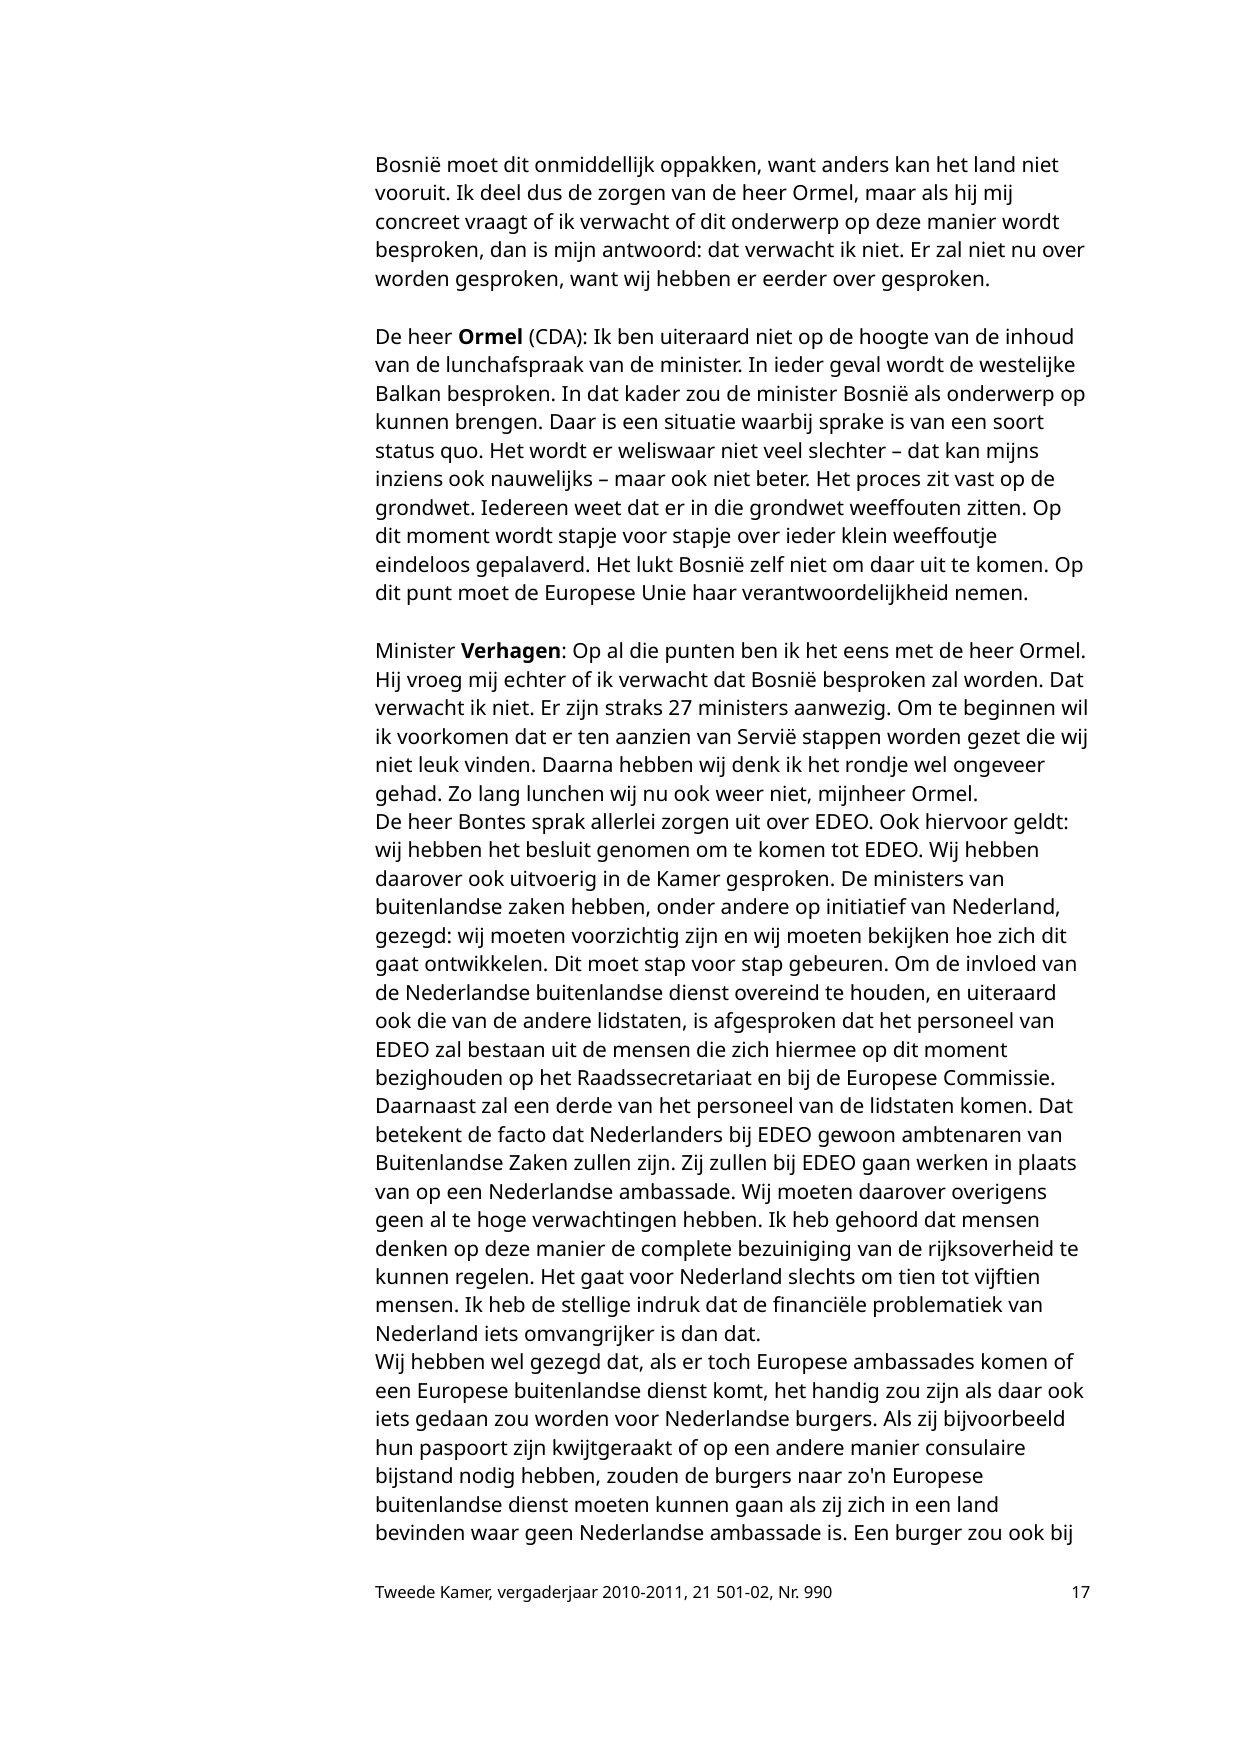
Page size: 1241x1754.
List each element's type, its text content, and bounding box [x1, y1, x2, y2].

text Bosnië moet dit onmiddellijk oppakken, want anders kan het land niet vooruit. Ik deel dus de zorgen van de heer Ormel, maar als hij mij concreet vraagt of ik verwacht of dit onderwerp op deze manier wordt besproken, dan is mijn antwoord: dat verwacht ik niet. Er zal niet nu over worden gesproken, want wij hebben er eerder over gesproken. [375, 150, 1090, 292]
text Wij hebben wel gezegd dat, als er toch Europese ambassades komen of een Europese buitenlandse dienst komt, het handig zou zijn als daar ook iets gedaan zou worden voor Nederlandse burgers. Als zij bijvoorbeeld hun paspoort zijn kwijtgeraakt of op een andere manier consulaire bijstand nodig hebben, zouden de burgers naar zo'n Europese buitenlandse dienst moeten kunnen gaan als zij zich in een land bevinden waar geen Nederlandse ambassade is. Een burger zou ook bij [375, 1347, 1090, 1547]
text De heer Bontes sprak allerlei zorgen uit over EDEO. Ook hiervoor geldt: wij hebben het besluit genomen om te komen tot EDEO. Wij hebben daarover ook uitvoerig in de Kamer gesproken. De ministers van buitenlandse zaken hebben, onder andere op initiatief van Nederland, gezegd: wij moeten voorzichtig zijn en wij moeten bekijken hoe zich dit gaat ontwikkelen. Dit moet stap voor stap gebeuren. Om de invloed van de Nederlandse buitenlandse dienst overeind te houden, en uiteraard ook die van de andere lidstaten, is afgesproken dat het personeel van EDEO zal bestaan uit de mensen die zich hiermee op dit moment bezighouden op het Raadssecretariaat en bij de Europese Commissie. Daarnaast zal een derde van het personeel van de lidstaten komen. Dat betekent de facto dat Nederlanders bij EDEO gewoon ambtenaren van Buitenlandse Zaken zullen zijn. Zij zullen bij EDEO gaan werken in plaats van op een Nederlandse ambassade. Wij moeten daarover overigens geen al te hoge verwachtingen hebben. Ik heb gehoord dat mensen denken op deze manier de complete bezuiniging van de rijksoverheid te kunnen regelen. Het gaat voor Nederland slechts om tien tot vijftien mensen. Ik heb de stellige indruk dat de financiële problematiek van Nederland iets omvangrijker is dan dat. [375, 807, 1090, 1347]
text De heer Ormel (CDA): Ik ben uiteraard niet op de hoogte van de inhoud van de lunchafspraak van de minister. In ieder geval wordt de westelijke Balkan besproken. In dat kader zou de minister Bosnië als onderwerp op kunnen brengen. Daar is een situatie waarbij sprake is van een soort status quo. Het wordt er weliswaar niet veel slechter – dat kan mijns inziens ook nauwelijks – maar ook niet beter. Het proces zit vast op de grondwet. Iedereen weet dat er in die grondwet weeffouten zitten. Op dit moment wordt stapje voor stapje over ieder klein weeffoutje eindeloos gepalaverd. Het lukt Bosnië zelf niet om daar uit te komen. Op dit punt moet de Europese Unie haar verantwoordelijkheid nemen. [375, 322, 1090, 607]
text Minister Verhagen: Op al die punten ben ik het eens met de heer Ormel. Hij vroeg mij echter of ik verwacht dat Bosnië besproken zal worden. Dat verwacht ik niet. Er zijn straks 27 ministers aanwezig. Om te beginnen wil ik voorkomen dat er ten aanzien van Servië stappen worden gezet die wij niet leuk vinden. Daarna hebben wij denk ik het rondje wel ongeveer gehad. Zo lang lunchen wij nu ook weer niet, mijnheer Ormel. [375, 637, 1090, 807]
